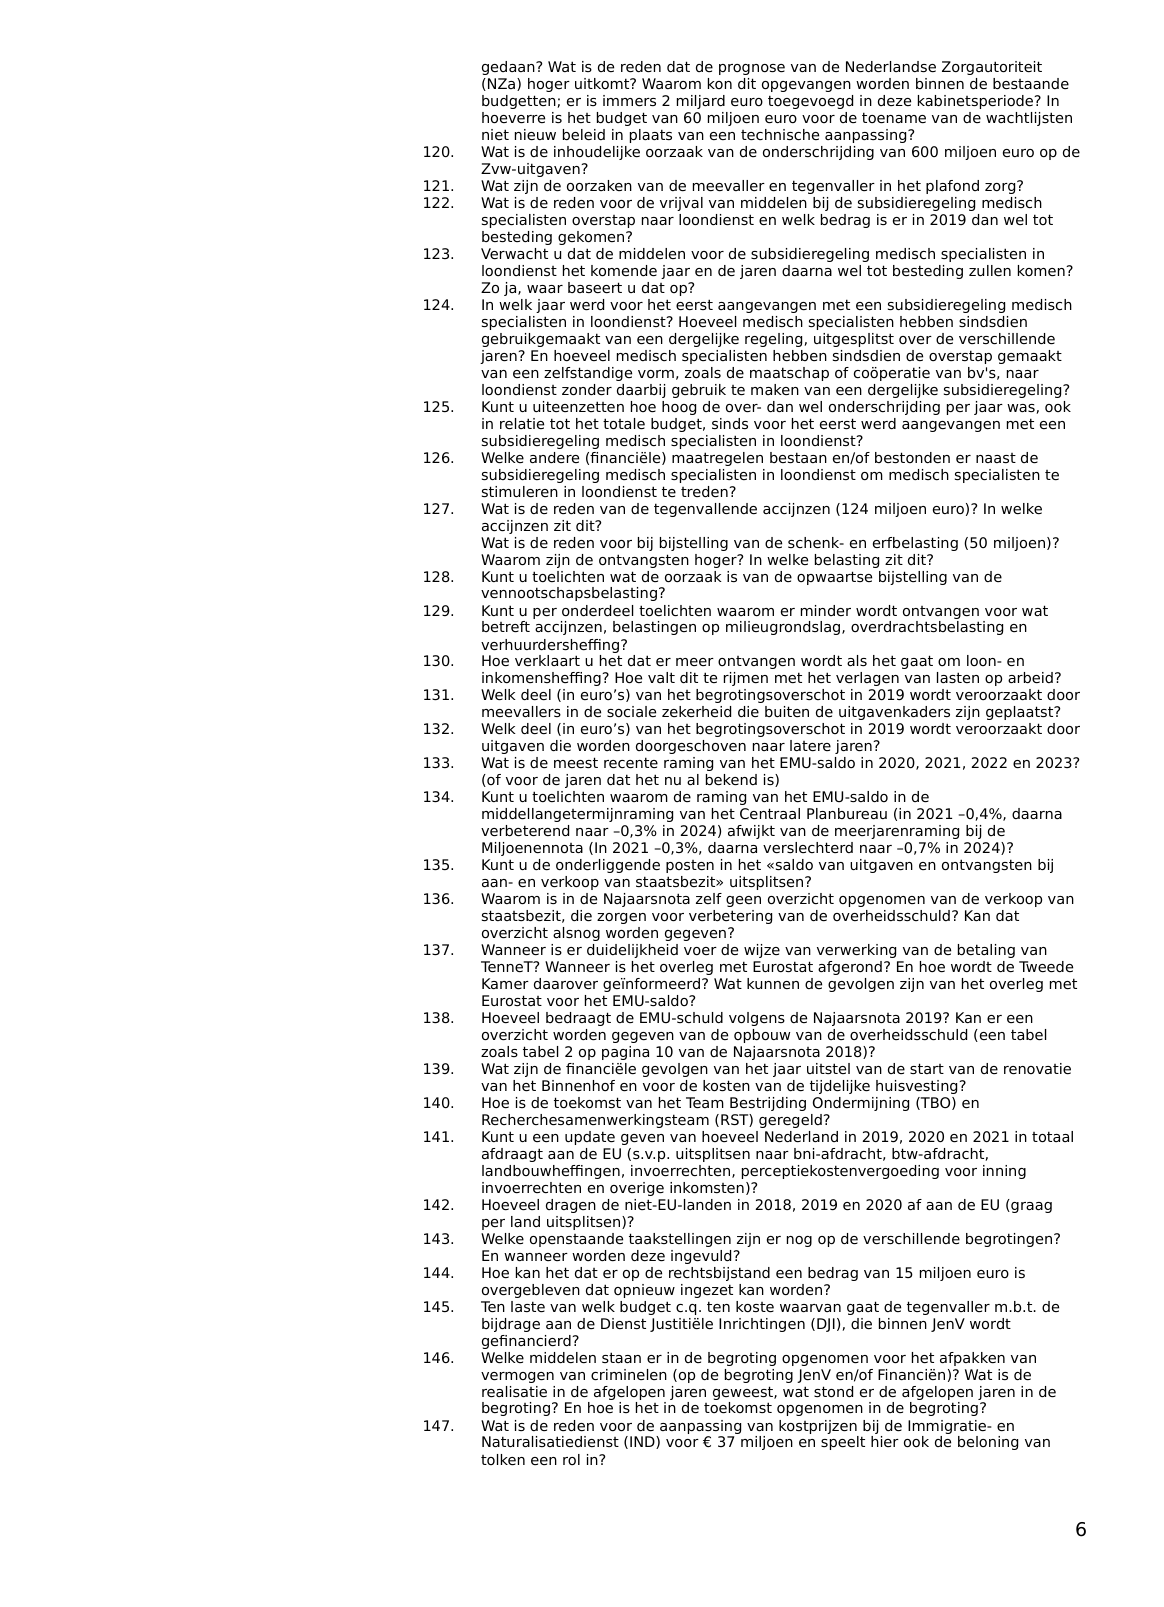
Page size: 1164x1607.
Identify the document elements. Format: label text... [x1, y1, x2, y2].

table_cell Waarom is in de Najaarsnota zelf geen overzicht opgenomen van de verkoop van staatsbezit, die zorgen voor verbetering van de overheidsschuld? Kan dat overzicht alsnog worden gegeven? [475, 891, 1087, 942]
table_cell Kunt u uiteenzetten hoe hoog de over- dan wel onderschrijding per jaar was, ook in relatie tot het totale budget, sinds voor het eerst werd aangevangen met een subsidieregeling medisch specialisten in loondienst? [475, 399, 1087, 449]
table_cell Wat is de reden voor de vrijval van middelen bij de subsidieregeling medisch specialisten overstap naar loondienst en welk bedrag is er in 2019 dan wel tot besteding gekomen? [475, 195, 1087, 246]
table_cell 146. [422, 1350, 475, 1417]
table_cell Wanneer is er duidelijkheid voer de wijze van verwerking van de betaling van TenneT? Wanneer is het overleg met Eurostat afgerond? En hoe wordt de Tweede Kamer daarover geïnformeerd? Wat kunnen de gevolgen zijn van het overleg met Eurostat voor het EMU-saldo? [475, 942, 1087, 1010]
table_cell Wat is de inhoudelijke oorzaak van de onderschrijding van 600 miljoen euro op de Zvw-uitgaven? [475, 144, 1087, 178]
table_cell Wat is de meest recente raming van het EMU-saldo in 2020, 2021, 2022 en 2023? (of voor de jaren dat het nu al bekend is) [475, 755, 1087, 789]
table_cell 122. [422, 195, 475, 246]
table_cell 120. [422, 144, 475, 178]
table_cell 124. [422, 297, 475, 399]
table_cell 126. [422, 450, 475, 501]
table_cell 125. [422, 399, 475, 449]
table_cell 139. [422, 1061, 475, 1095]
table_cell 142. [422, 1197, 475, 1231]
table_cell Wat is de reden van de tegenvallende accijnzen (124 miljoen euro)? In welke accijnzen zit dit? Wat is de reden voor bij bijstelling van de schenk- en erfbelasting (50 miljoen)? Waarom zijn de ontvangsten hoger? In welke belasting zit dit? [475, 501, 1087, 568]
table_cell Hoe verklaart u het dat er meer ontvangen wordt als het gaat om loon- en inkomensheffing? Hoe valt dit te rijmen met het verlagen van lasten op arbeid? [475, 653, 1087, 687]
table_cell Wat zijn de financiële gevolgen van het jaar uitstel van de start van de renovatie van het Binnenhof en voor de kosten van de tijdelijke huisvesting? [475, 1061, 1087, 1095]
table_cell gedaan? Wat is de reden dat de prognose van de Nederlandse Zorgautoriteit (NZa) hoger uitkomt? Waarom kon dit opgevangen worden binnen de bestaande budgetten; er is immers 2 miljard euro toegevoegd in deze kabinetsperiode? In hoeverre is het budget van 60 miljoen euro voor de toename van de wachtlijsten niet nieuw beleid in plaats van een technische aanpassing? [475, 59, 1087, 144]
table_cell Kunt u toelichten wat de oorzaak is van de opwaartse bijstelling van de vennootschapsbelasting? [475, 569, 1087, 602]
table_cell 145. [422, 1299, 475, 1349]
table_cell Welke andere (financiële) maatregelen bestaan en/of bestonden er naast de subsidieregeling medisch specialisten in loondienst om medisch specialisten te stimuleren in loondienst te treden? [475, 450, 1087, 501]
table_cell 128. [422, 569, 475, 602]
table_cell Kunt u per onderdeel toelichten waarom er minder wordt ontvangen voor wat betreft accijnzen, belastingen op milieugrondslag, overdrachtsbelasting en verhuurdersheffing? [475, 603, 1087, 653]
table_cell 131. [422, 687, 475, 721]
table_cell [422, 59, 475, 144]
table_cell 134. [422, 789, 475, 857]
table_cell 130. [422, 653, 475, 687]
table_cell 140. [422, 1095, 475, 1129]
table_cell Hoe is de toekomst van het Team Bestrijding Ondermijning (TBO) en Recherchesamenwerkingsteam (RST) geregeld? [475, 1095, 1087, 1129]
table_cell Welke middelen staan er in de begroting opgenomen voor het afpakken van vermogen van criminelen (op de begroting JenV en/of Financiën)? Wat is de realisatie in de afgelopen jaren geweest, wat stond er de afgelopen jaren in de begroting? En hoe is het in de toekomst opgenomen in de begroting? [475, 1350, 1087, 1417]
table_cell Kunt u de onderliggende posten in het «saldo van uitgaven en ontvangsten bij aan- en verkoop van staatsbezit» uitsplitsen? [475, 857, 1087, 891]
table_cell 138. [422, 1010, 475, 1061]
table_cell 137. [422, 942, 475, 1010]
table_cell Kunt u een update geven van hoeveel Nederland in 2019, 2020 en 2021 in totaal afdraagt aan de EU (s.v.p. uitsplitsen naar bni-afdracht, btw-afdracht, landbouwheffingen, invoerrechten, perceptiekostenvergoeding voor inning invoerrechten en overige inkomsten)? [475, 1129, 1087, 1197]
table_cell Wat is de reden voor de aanpassing van kostprijzen bij de Immigratie- en Naturalisatiedienst (IND) voor € 37 miljoen en speelt hier ook de beloning van tolken een rol in? [475, 1418, 1087, 1468]
table_cell Verwacht u dat de middelen voor de subsidieregeling medisch specialisten in loondienst het komende jaar en de jaren daarna wel tot besteding zullen komen? Zo ja, waar baseert u dat op? [475, 246, 1087, 297]
table_cell 129. [422, 603, 475, 653]
table_cell 144. [422, 1265, 475, 1298]
table_cell Wat zijn de oorzaken van de meevaller en tegenvaller in het plafond zorg? [475, 178, 1087, 195]
table_cell Welk deel (in euro’s) van het begrotingsoverschot in 2019 wordt veroorzaakt door meevallers in de sociale zekerheid die buiten de uitgavenkaders zijn geplaatst? [475, 687, 1087, 721]
table_cell 123. [422, 246, 475, 297]
table_cell 147. [422, 1418, 475, 1468]
table_cell Hoeveel dragen de niet-EU-landen in 2018, 2019 en 2020 af aan de EU (graag per land uitsplitsen)? [475, 1197, 1087, 1231]
table_cell Welk deel (in euro’s) van het begrotingsoverschot in 2019 wordt veroorzaakt door uitgaven die worden doorgeschoven naar latere jaren? [475, 721, 1087, 755]
table_cell 133. [422, 755, 475, 789]
table_cell 136. [422, 891, 475, 942]
table_cell 127. [422, 501, 475, 568]
table_cell Kunt u toelichten waarom de raming van het EMU-saldo in de middellangetermijnraming van het Centraal Planbureau (in 2021 –0,4%, daarna verbeterend naar –0,3% in 2024) afwijkt van de meerjarenraming bij de Miljoenennota (In 2021 –0,3%, daarna verslechterd naar –0,7% in 2024)? [475, 789, 1087, 857]
table_cell 121. [422, 178, 475, 195]
table_cell 143. [422, 1231, 475, 1264]
table_cell In welk jaar werd voor het eerst aangevangen met een subsidieregeling medisch specialisten in loondienst? Hoeveel medisch specialisten hebben sindsdien gebruikgemaakt van een dergelijke regeling, uitgesplitst over de verschillende jaren? En hoeveel medisch specialisten hebben sindsdien de overstap gemaakt van een zelfstandige vorm, zoals de maatschap of coöperatie van bv's, naar loondienst zonder daarbij gebruik te maken van een dergelijke subsidieregeling? [475, 297, 1087, 399]
table_cell 132. [422, 721, 475, 755]
table_cell 141. [422, 1129, 475, 1197]
table_cell 135. [422, 857, 475, 891]
table_cell Hoeveel bedraagt de EMU-schuld volgens de Najaarsnota 2019? Kan er een overzicht worden gegeven van de opbouw van de overheidsschuld (een tabel zoals tabel 2 op pagina 10 van de Najaarsnota 2018)? [475, 1010, 1087, 1061]
table_cell Ten laste van welk budget c.q. ten koste waarvan gaat de tegenvaller m.b.t. de bijdrage aan de Dienst Justitiële Inrichtingen (DJI), die binnen JenV wordt gefinancierd? [475, 1299, 1087, 1349]
table_cell Hoe kan het dat er op de rechtsbijstand een bedrag van 15 miljoen euro is overgebleven dat opnieuw ingezet kan worden? [475, 1265, 1087, 1298]
table_cell Welke openstaande taakstellingen zijn er nog op de verschillende begrotingen? En wanneer worden deze ingevuld? [475, 1231, 1087, 1264]
